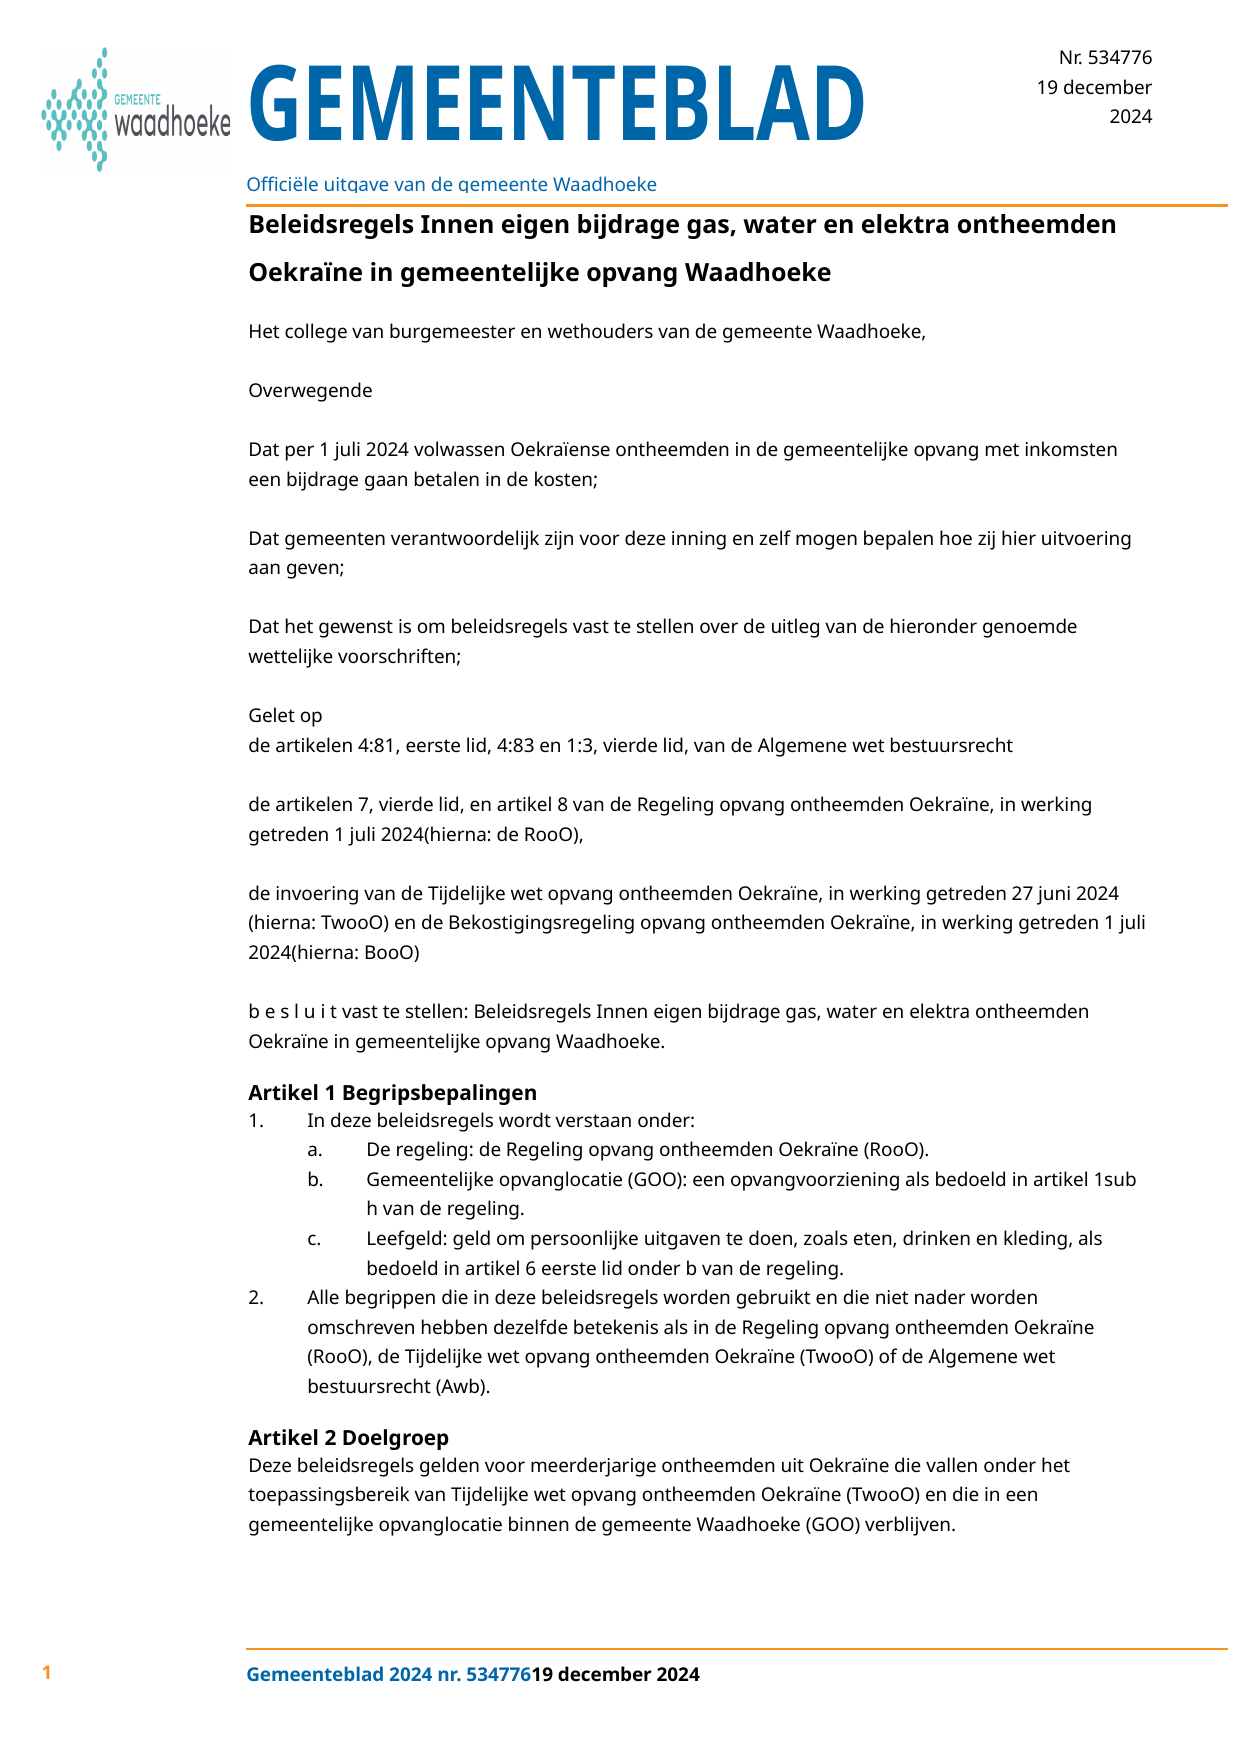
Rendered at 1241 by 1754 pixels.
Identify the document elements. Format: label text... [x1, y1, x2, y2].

text Beleidsregels Innen eigen bijdrage gas, water en elektra ontheemden Oekraïne in gemeentelijke opvang Waadhoeke [248, 207, 1152, 288]
list Alle begrippen die in deze beleidsregels worden gebruikt en die niet nader worden omschreven hebben dezelfde betekenis als in de Regeling opvang ontheemden Oekraïne (RooO), de Tijdelijke wet opvang ontheemden Oekraïne (TwooO) of de Algemene wet bestuursrecht (Awb). [248, 1284, 1152, 1399]
list In deze beleidsregels wordt verstaan onder: [248, 1107, 1152, 1132]
list Gemeentelijke opvanglocatie (GOO): een opvangvoorziening als bedoeld in artikel 1sub h van de regeling. [307, 1166, 1152, 1221]
text Dat het gewenst is om beleidsregels vast te stellen over de uitleg van de hieronder genoemde wettelijke voorschriften; [248, 614, 1152, 669]
text Gelet op [248, 702, 1152, 728]
list De regeling: de Regeling opvang ontheemden Oekraïne (RooO). [307, 1136, 1152, 1162]
text Overwegende [248, 377, 1152, 403]
text b e s l u i t vast te stellen: Beleidsregels Innen eigen bijdrage gas, water en elektra ontheemden Oekraïne in gemeentelijke opvang Waadhoeke. [248, 998, 1152, 1054]
text Het college van burgemeester en wethouders van de gemeente Waadhoeke, [248, 318, 1152, 344]
text de artikelen 4:81, eerste lid, 4:83 en 1:3, vierde lid, van de Algemene wet bestuursrecht [248, 732, 1152, 758]
text de invoering van de Tijdelijke wet opvang ontheemden Oekraïne, in werking getreden 27 juni 2024 (hierna: TwooO) en de Bekostigingsregeling opvang ontheemden Oekraïne, in werking getreden 1 juli 2024(hierna: BooO) [248, 880, 1152, 965]
list Leefgeld: geld om persoonlijke uitgaven te doen, zoals eten, drinken en kleding, als bedoeld in artikel 6 eerste lid onder b van de regeling. [307, 1225, 1152, 1280]
text Dat gemeenten verantwoordelijk zijn voor deze inning en zelf mogen bepalen hoe zij hier uitvoering aan geven; [248, 525, 1152, 580]
text Dat per 1 juli 2024 volwassen Oekraïense ontheemden in de gemeentelijke opvang met inkomsten een bijdrage gaan betalen in de kosten; [248, 436, 1152, 492]
text Artikel 1 Begripsbepalingen [248, 1078, 1152, 1107]
text de artikelen 7, vierde lid, en artikel 8 van de Regeling opvang ontheemden Oekraïne, in werking getreden 1 juli 2024(hierna: de RooO), [248, 791, 1152, 847]
text Artikel 2 Doelgroep [248, 1423, 1152, 1452]
text Deze beleidsregels gelden voor meerderjarige ontheemden uit Oekraïne die vallen onder het toepassingsbereik van Tijdelijke wet opvang ontheemden Oekraïne (TwooO) en die in een gemeentelijke opvanglocatie binnen de gemeente Waadhoeke (GOO) verblijven. [248, 1452, 1152, 1537]
picture [41, 47, 231, 172]
